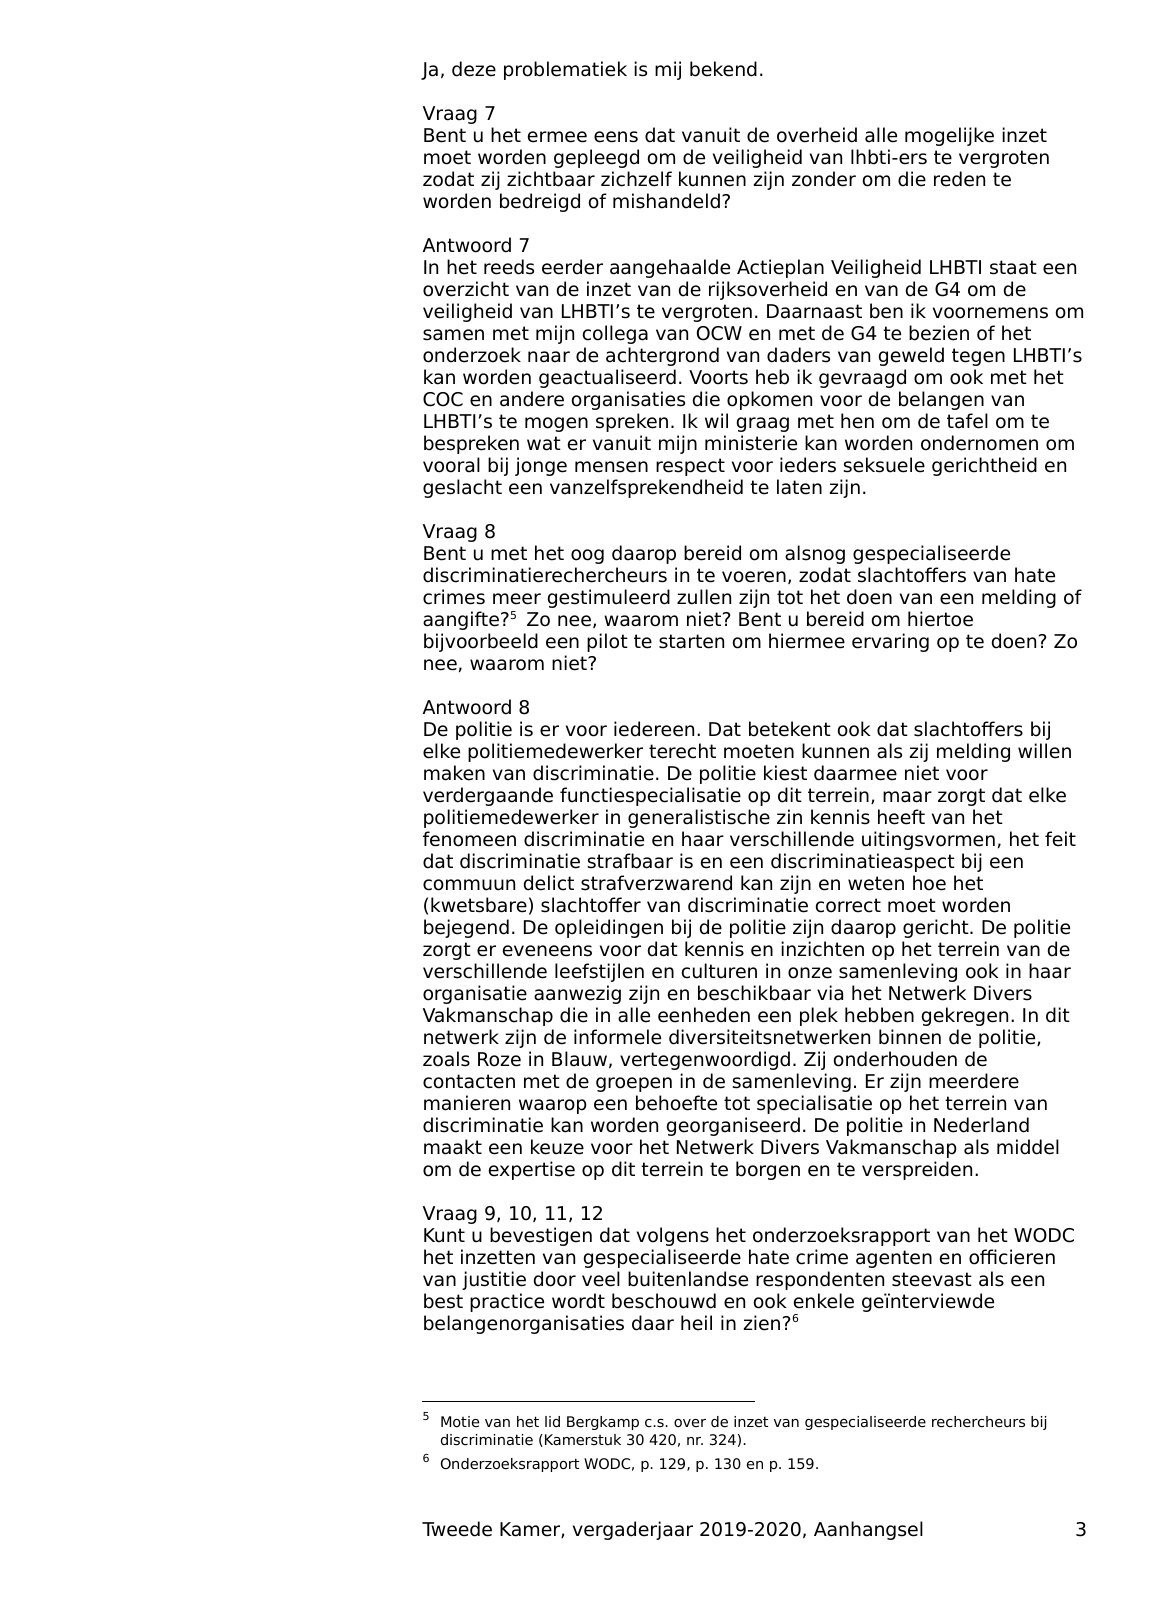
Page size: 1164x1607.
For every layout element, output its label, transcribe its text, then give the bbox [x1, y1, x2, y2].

text De politie is er voor iedereen. Dat betekent ook dat slachtoffers bij elke politiemedewerker terecht moeten kunnen als zij melding willen maken van discriminatie. De politie kiest daarmee niet voor verdergaande functiespecialisatie op dit terrein, maar zorgt dat elke politiemedewerker in generalistische zin kennis heeft van het fenomeen discriminatie en haar verschillende uitingsvormen, het feit dat discriminatie strafbaar is en een discriminatieaspect bij een commuun delict strafverzwarend kan zijn en weten hoe het (kwetsbare) slachtoffer van discriminatie correct moet worden bejegend. De opleidingen bij de politie zijn daarop gericht. De politie zorgt er eveneens voor dat kennis en inzichten op het terrein van de verschillende leefstijlen en culturen in onze samenleving ook in haar organisatie aanwezig zijn en beschikbaar via het Netwerk Divers Vakmanschap die in alle eenheden een plek hebben gekregen. In dit netwerk zijn de informele diversiteitsnetwerken binnen de politie, zoals Roze in Blauw, vertegenwoordigd. Zij onderhouden de contacten met de groepen in de samenleving. Er zijn meerdere manieren waarop een behoefte tot specialisatie op het terrein van discriminatie kan worden georganiseerd. De politie in Nederland maakt een keuze voor het Netwerk Divers Vakmanschap als middel om de expertise op dit terrein te borgen en te verspreiden. [422, 719, 1087, 1181]
text Ja, deze problematiek is mij bekend. [422, 59, 1087, 81]
text Bent u met het oog daarop bereid om alsnog gespecialiseerde discriminatierechercheurs in te voeren, zodat slachtoffers van hate crimes meer gestimuleerd zullen zijn tot het doen van een melding of aangifte? Zo nee, waarom niet? Bent u bereid om hiertoe bijvoorbeeld een pilot te starten om hiermee ervaring op te doen? Zo nee, waarom niet? [422, 543, 1087, 675]
text Motie van het lid Bergkamp c.s. over de inzet van gespecialiseerde rechercheurs bij discriminatie (Kamerstuk 30 420, nr. 324). [422, 1410, 1087, 1449]
text Vraag 7 [422, 103, 1087, 125]
text In het reeds eerder aangehaalde Actieplan Veiligheid LHBTI staat een overzicht van de inzet van de rijksoverheid en van de G4 om de veiligheid van LHBTI’s te vergroten. Daarnaast ben ik voornemens om samen met mijn collega van OCW en met de G4 te bezien of het onderzoek naar de achtergrond van daders van geweld tegen LHBTI’s kan worden geactualiseerd. Voorts heb ik gevraagd om ook met het COC en andere organisaties die opkomen voor de belangen van LHBTI’s te mogen spreken. Ik wil graag met hen om de tafel om te bespreken wat er vanuit mijn ministerie kan worden ondernomen om vooral bij jonge mensen respect voor ieders seksuele gerichtheid en geslacht een vanzelfsprekendheid te laten zijn. [422, 257, 1087, 499]
text Antwoord 7 [422, 235, 1087, 257]
text Vraag 8 [422, 521, 1087, 543]
text Onderzoeksrapport WODC, p. 129, p. 130 en p. 159. [422, 1452, 1087, 1474]
text Antwoord 8 [422, 697, 1087, 719]
text Kunt u bevestigen dat volgens het onderzoeksrapport van het WODC het inzetten van gespecialiseerde hate crime agenten en officieren van justitie door veel buitenlandse respondenten steevast als een best practice wordt beschouwd en ook enkele geïnterviewde belangenorganisaties daar heil in zien? [422, 1225, 1087, 1335]
text Bent u het ermee eens dat vanuit de overheid alle mogelijke inzet moet worden gepleegd om de veiligheid van lhbti-ers te vergroten zodat zij zichtbaar zichzelf kunnen zijn zonder om die reden te worden bedreigd of mishandeld? [422, 125, 1087, 213]
text Vraag 9, 10, 11, 12 [422, 1203, 1087, 1225]
